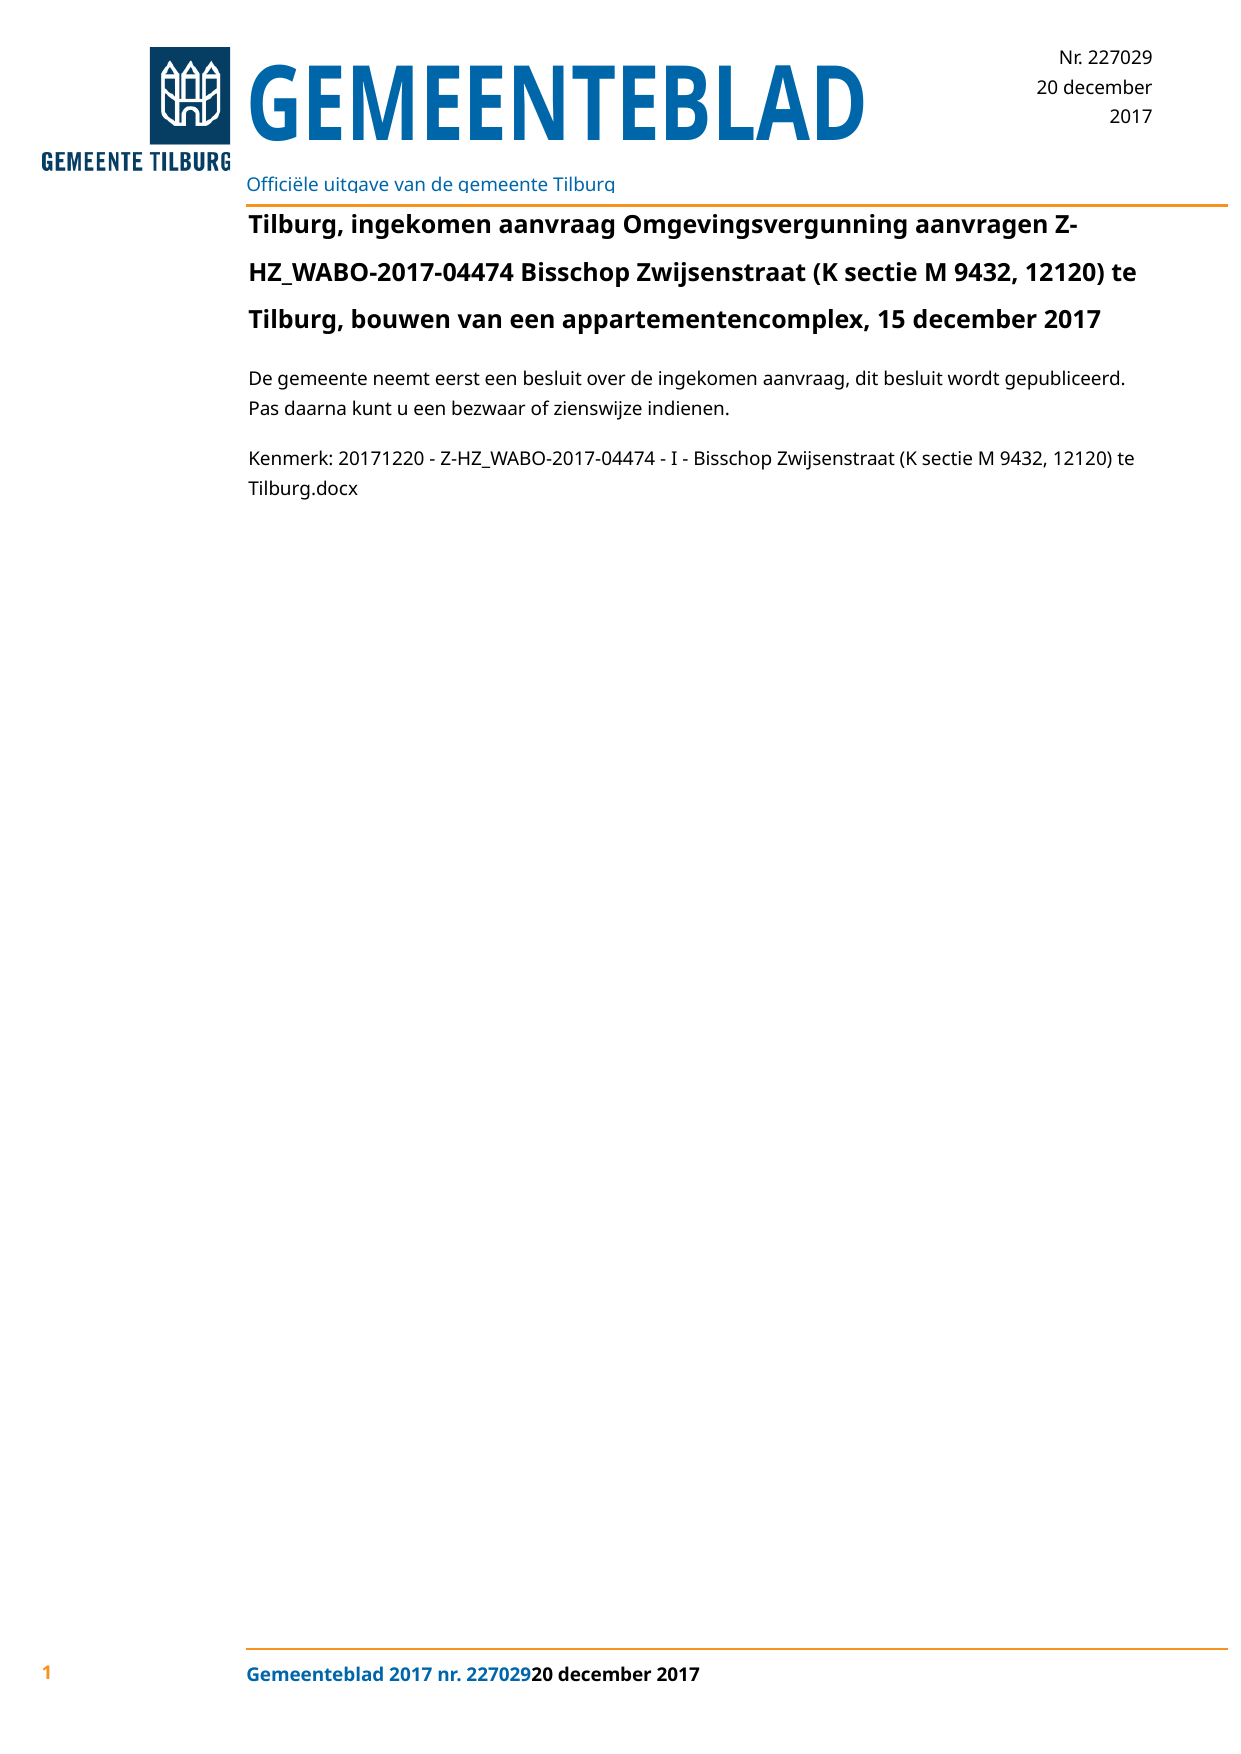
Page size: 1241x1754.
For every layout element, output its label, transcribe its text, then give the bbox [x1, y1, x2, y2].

picture [41, 47, 231, 172]
text Tilburg, ingekomen aanvraag Omgevingsvergunning aanvragen Z-HZ_WABO-2017-04474 Bisschop Zwijsenstraat (K sectie M 9432, 12120) te Tilburg, bouwen van een appartementencomplex, 15 december 2017 [248, 207, 1152, 336]
text Kenmerk: 20171220 - Z-HZ_WABO-2017-04474 - I - Bisschop Zwijsenstraat (K sectie M 9432, 12120) te Tilburg.docx [248, 446, 1152, 501]
text De gemeente neemt eerst een besluit over de ingekomen aanvraag, dit besluit wordt gepubliceerd. Pas daarna kunt u een bezwaar of zienswijze indienen. [248, 366, 1152, 421]
